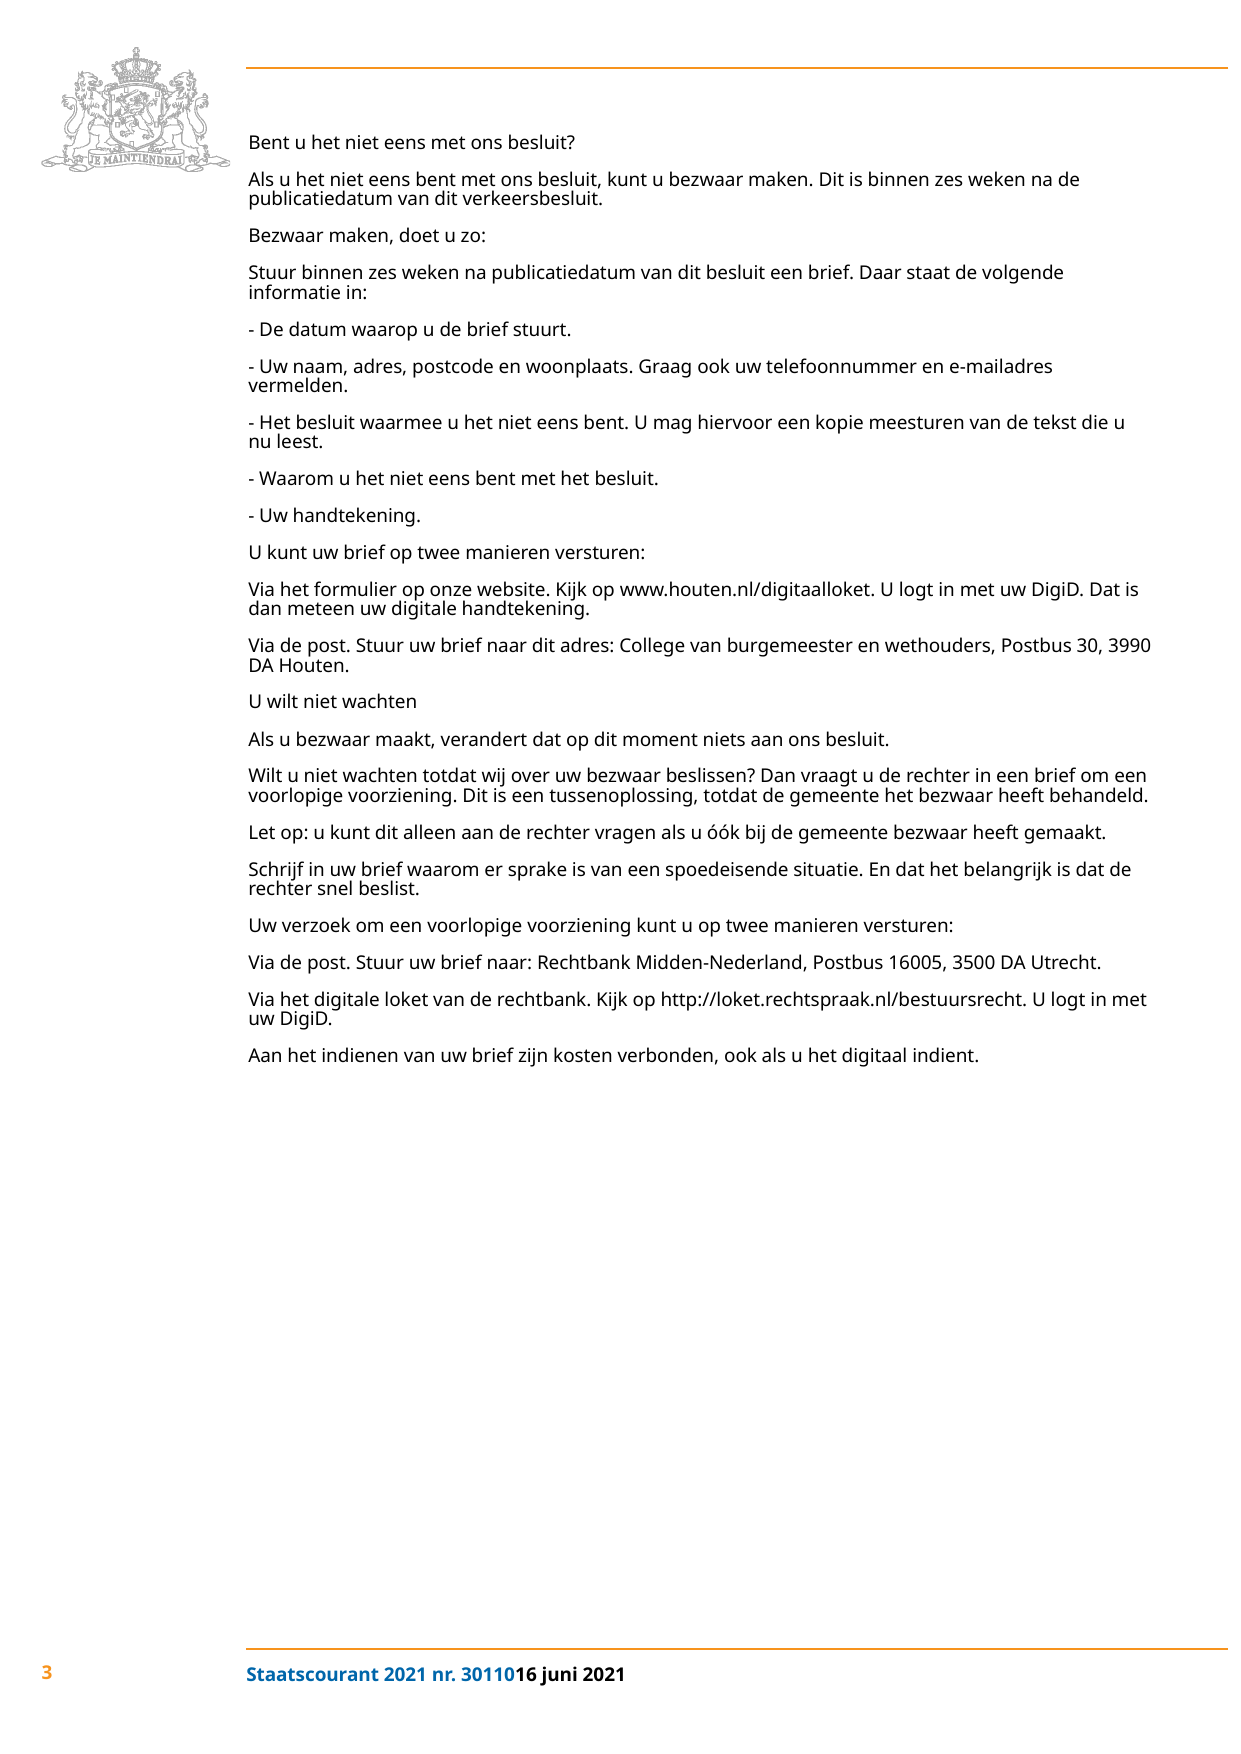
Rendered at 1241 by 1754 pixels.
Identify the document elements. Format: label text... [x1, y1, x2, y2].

text - Uw handtekening. [248, 507, 1152, 526]
text Als u het niet eens bent met ons besluit, kunt u bezwaar maken. Dit is binnen zes weken na de publicatiedatum van dit verkeersbesluit. [248, 171, 1152, 210]
text Let op: u kunt dit alleen aan de rechter vragen als u óók bij de gemeente bezwaar heeft gemaakt. [248, 824, 1152, 843]
text U wilt niet wachten [248, 693, 1152, 713]
text U kunt uw brief op twee manieren versturen: [248, 544, 1152, 563]
text - Waarom u het niet eens bent met het besluit. [248, 470, 1152, 489]
text Uw verzoek om een voorlopige voorziening kunt u op twee manieren versturen: [248, 917, 1152, 936]
text Schrijf in uw brief waarom er sprake is van een spoedeisende situatie. En dat het belangrijk is dat de rechter snel beslist. [248, 861, 1152, 899]
text - Uw naam, adres, postcode en woonplaats. Graag ook uw telefoonnummer en e-mailadres vermelden. [248, 358, 1152, 396]
picture [41, 47, 231, 172]
text - Het besluit waarmee u het niet eens bent. U mag hiervoor een kopie meesturen van de tekst die u nu leest. [248, 414, 1152, 452]
text Aan het indienen van uw brief zijn kosten verbonden, ook als u het digitaal indient. [248, 1047, 1152, 1066]
text Als u bezwaar maakt, verandert dat op dit moment niets aan ons besluit. [248, 731, 1152, 750]
text Wilt u niet wachten totdat wij over uw bezwaar beslissen? Dan vraagt u de rechter in een brief om een voorlopige voorziening. Dit is een tussenoplossing, totdat de gemeente het bezwaar heeft behandeld. [248, 767, 1152, 806]
text Via de post. Stuur uw brief naar dit adres: College van burgemeester en wethouders, Postbus 30, 3990 DA Houten. [248, 637, 1152, 676]
text Bezwaar maken, doet u zo: [248, 227, 1152, 247]
text Via het digitale loket van de rechtbank. Kijk op http://loket.rechtspraak.nl/bestuursrecht. U logt in met uw DigiD. [248, 991, 1152, 1029]
text - De datum waarop u de brief stuurt. [248, 321, 1152, 340]
text Bent u het niet eens met ons besluit? [248, 134, 1152, 153]
text Via de post. Stuur uw brief naar: Rechtbank Midden-Nederland, Postbus 16005, 3500 DA Utrecht. [248, 954, 1152, 973]
text Stuur binnen zes weken na publicatiedatum van dit besluit een brief. Daar staat de volgende informatie in: [248, 264, 1152, 303]
text Via het formulier op onze website. Kijk op www.houten.nl/digitaalloket. U logt in met uw DigiD. Dat is dan meteen uw digitale handtekening. [248, 581, 1152, 619]
